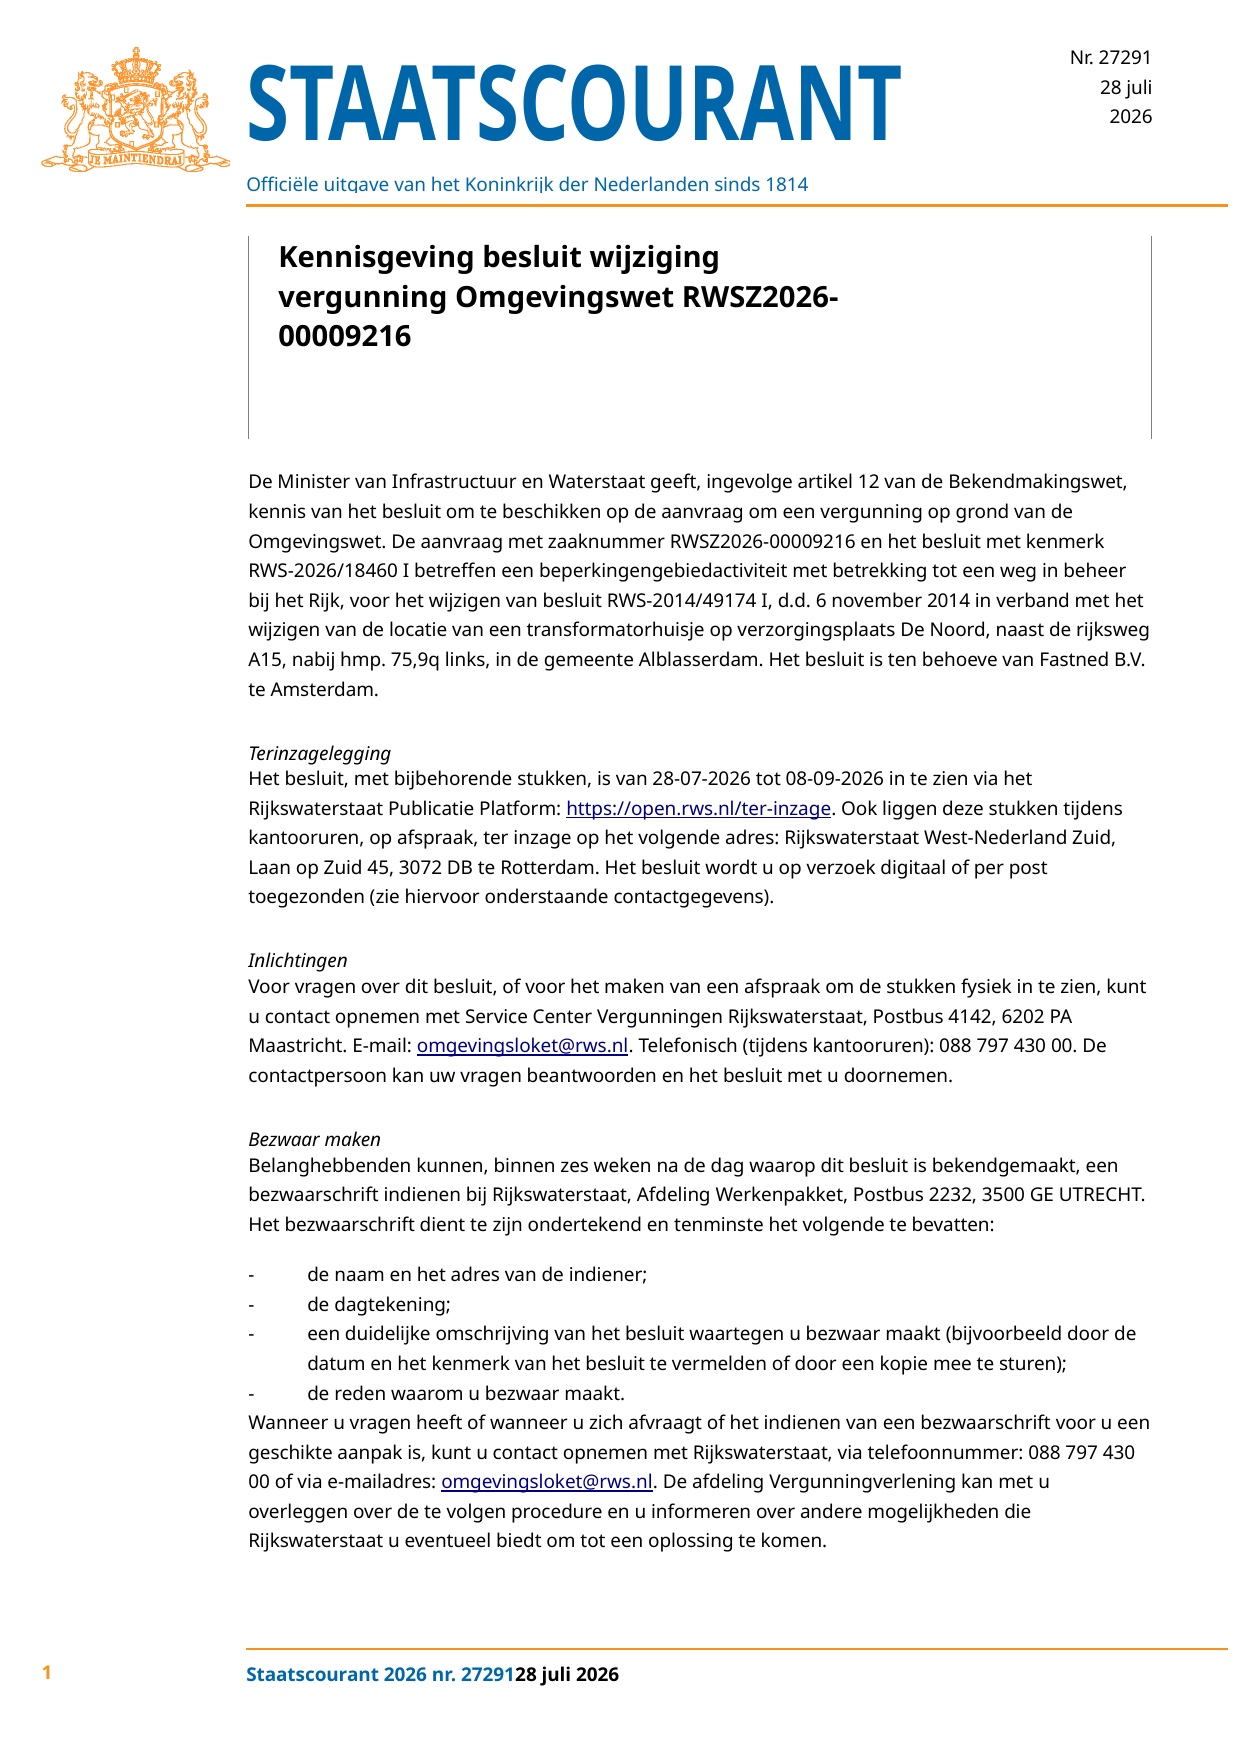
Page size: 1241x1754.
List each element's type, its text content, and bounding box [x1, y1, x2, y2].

text Wanneer u vragen heeft of wanneer u zich afvraagt of het indienen van een bezwaarschrift voor u een geschikte aanpak is, kunt u contact opnemen met Rijkswaterstaat, via telefoonnummer: 088 797 430 00 of via e-mailadres: omgevingsloket@rws.nl. De afdeling Vergunningverlening kan met u overleggen over de te volgen procedure en u informeren over andere mogelijkheden die Rijkswaterstaat u eventueel biedt om tot een oplossing te komen. [248, 1409, 1152, 1553]
text Belanghebbenden kunnen, binnen zes weken na de dag waarop dit besluit is bekendgemaakt, een bezwaarschrift indienen bij Rijkswaterstaat, Afdeling Werkenpakket, Postbus 2232, 3500 GE UTRECHT. Het bezwaarschrift dient te zijn ondertekend en tenminste het volgende te bevatten: [248, 1152, 1152, 1237]
text Terinzagelegging [248, 740, 1152, 765]
table_header [850, 414, 1151, 439]
text Voor vragen over dit besluit, of voor het maken van een afspraak om de stukken fysiek in te zien, kunt u contact opnemen met Service Center Vergunningen Rijkswaterstaat, Postbus 4142, 6202 PA Maastricht. E-mail: omgevingsloket@rws.nl. Telefonisch (tijdens kantooruren): 088 797 430 00. De contactpersoon kan uw vragen beantwoorden en het besluit met u doornemen. [248, 973, 1152, 1088]
list de dagtekening; [248, 1291, 1152, 1317]
picture [912, 236, 1090, 414]
table_header [850, 236, 912, 413]
list een duidelijke omschrijving van het besluit waartegen u bezwaar maakt (bijvoorbeeld door de datum en het kenmerk van het besluit te vermelden of door een kopie mee te sturen); [248, 1321, 1152, 1376]
text De Minister van Infrastructuur en Waterstaat geeft, ingevolge artikel 12 van de Bekendmakingswet, kennis van het besluit om te beschikken op de aanvraag om een vergunning op grond van de Omgevingswet. De aanvraag met zaaknummer RWSZ2026-00009216 en het besluit met kenmerk RWS-2026/18460 I betreffen een beperkingengebiedactiviteit met betrekking tot een weg in beheer bij het Rijk, voor het wijzigen van besluit RWS-2014/49174 I, d.d. 6 november 2014 in verband met het wijzigen van de locatie van een transformatorhuisje op verzorgingsplaats De Noord, naast de rijksweg A15, nabij hmp. 75,9q links, in de gemeente Alblasserdam. Het besluit is ten behoeve van Fastned B.V. te Amsterdam. [248, 469, 1152, 701]
text Het besluit, met bijbehorende stukken, is van 28-07-2026 tot 08-09-2026 in te zien via het Rijkswaterstaat Publicatie Platform: https://open.rws.nl/ter-inzage. Ook liggen deze stukken tijdens kantooruren, op afspraak, ter inzage op het volgende adres: Rijkswaterstaat West-Nederland Zuid, Laan op Zuid 45, 3072 DB te Rotterdam. Het besluit wordt u op verzoek digitaal of per post toegezonden (zie hiervoor onderstaande contactgegevens). [248, 765, 1152, 909]
table_header Kennisgeving besluit wijziging vergunning Omgevingswet RWSZ2026-00009216 [249, 236, 850, 439]
list de naam en het adres van de indiener; [248, 1261, 1152, 1287]
text Inlichtingen [248, 948, 1152, 973]
table_header [1090, 236, 1151, 413]
picture [41, 47, 231, 172]
list de reden waarom u bezwaar maakt. [248, 1380, 1152, 1406]
text Bezwaar maken [248, 1126, 1152, 1152]
